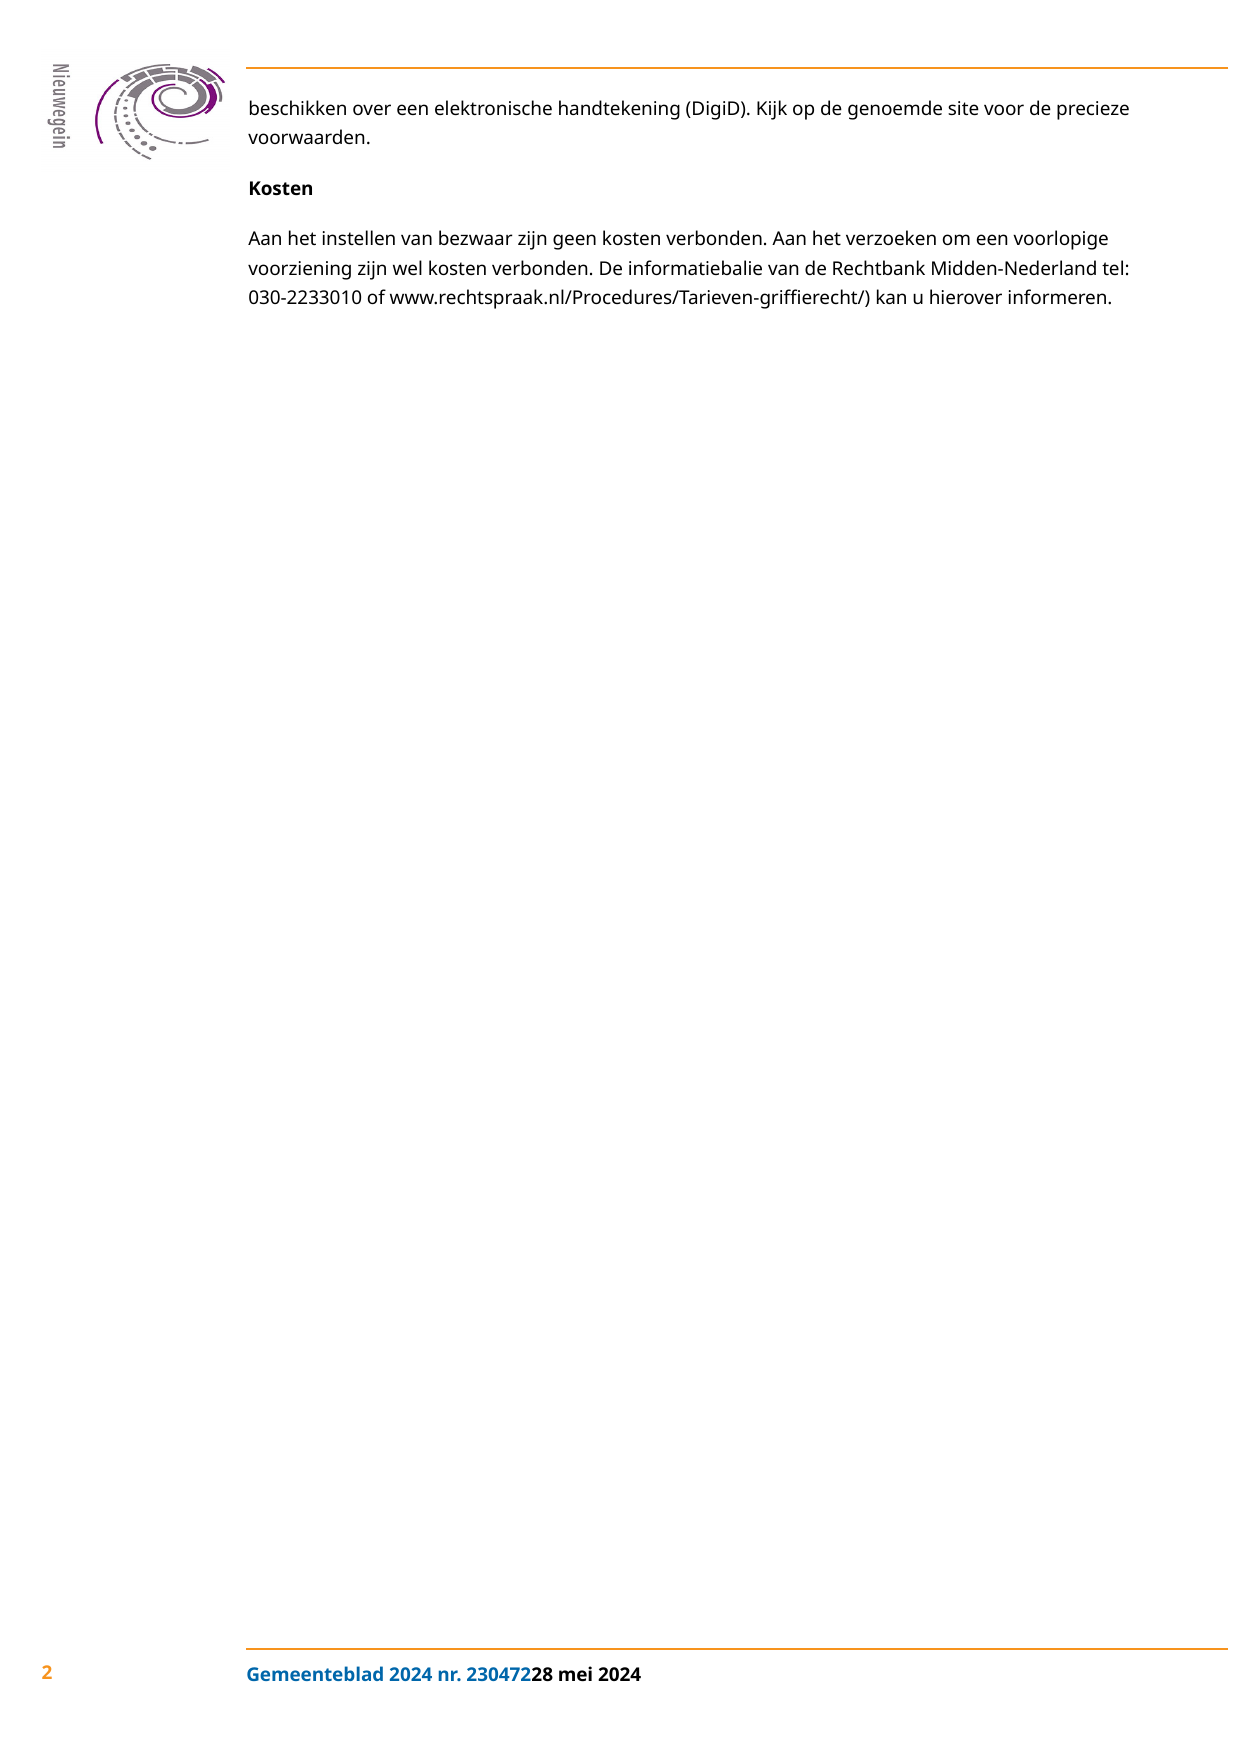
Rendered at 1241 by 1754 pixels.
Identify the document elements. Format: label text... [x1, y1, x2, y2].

text Kosten [248, 175, 1152, 201]
text Aan het instellen van bezwaar zijn geen kosten verbonden. Aan het verzoeken om een voorlopige voorziening zijn wel kosten verbonden. De informatiebalie van de Rechtbank Midden-Nederland tel: 030-2233010 of www.rechtspraak.nl/Procedures/Tarieven-griffierecht/) kan u hierover informeren. [248, 225, 1152, 310]
picture [41, 47, 231, 172]
text beschikken over een elektronische handtekening (DigiD). Kijk op de genoemde site voor de precieze voorwaarden. [248, 95, 1152, 150]
